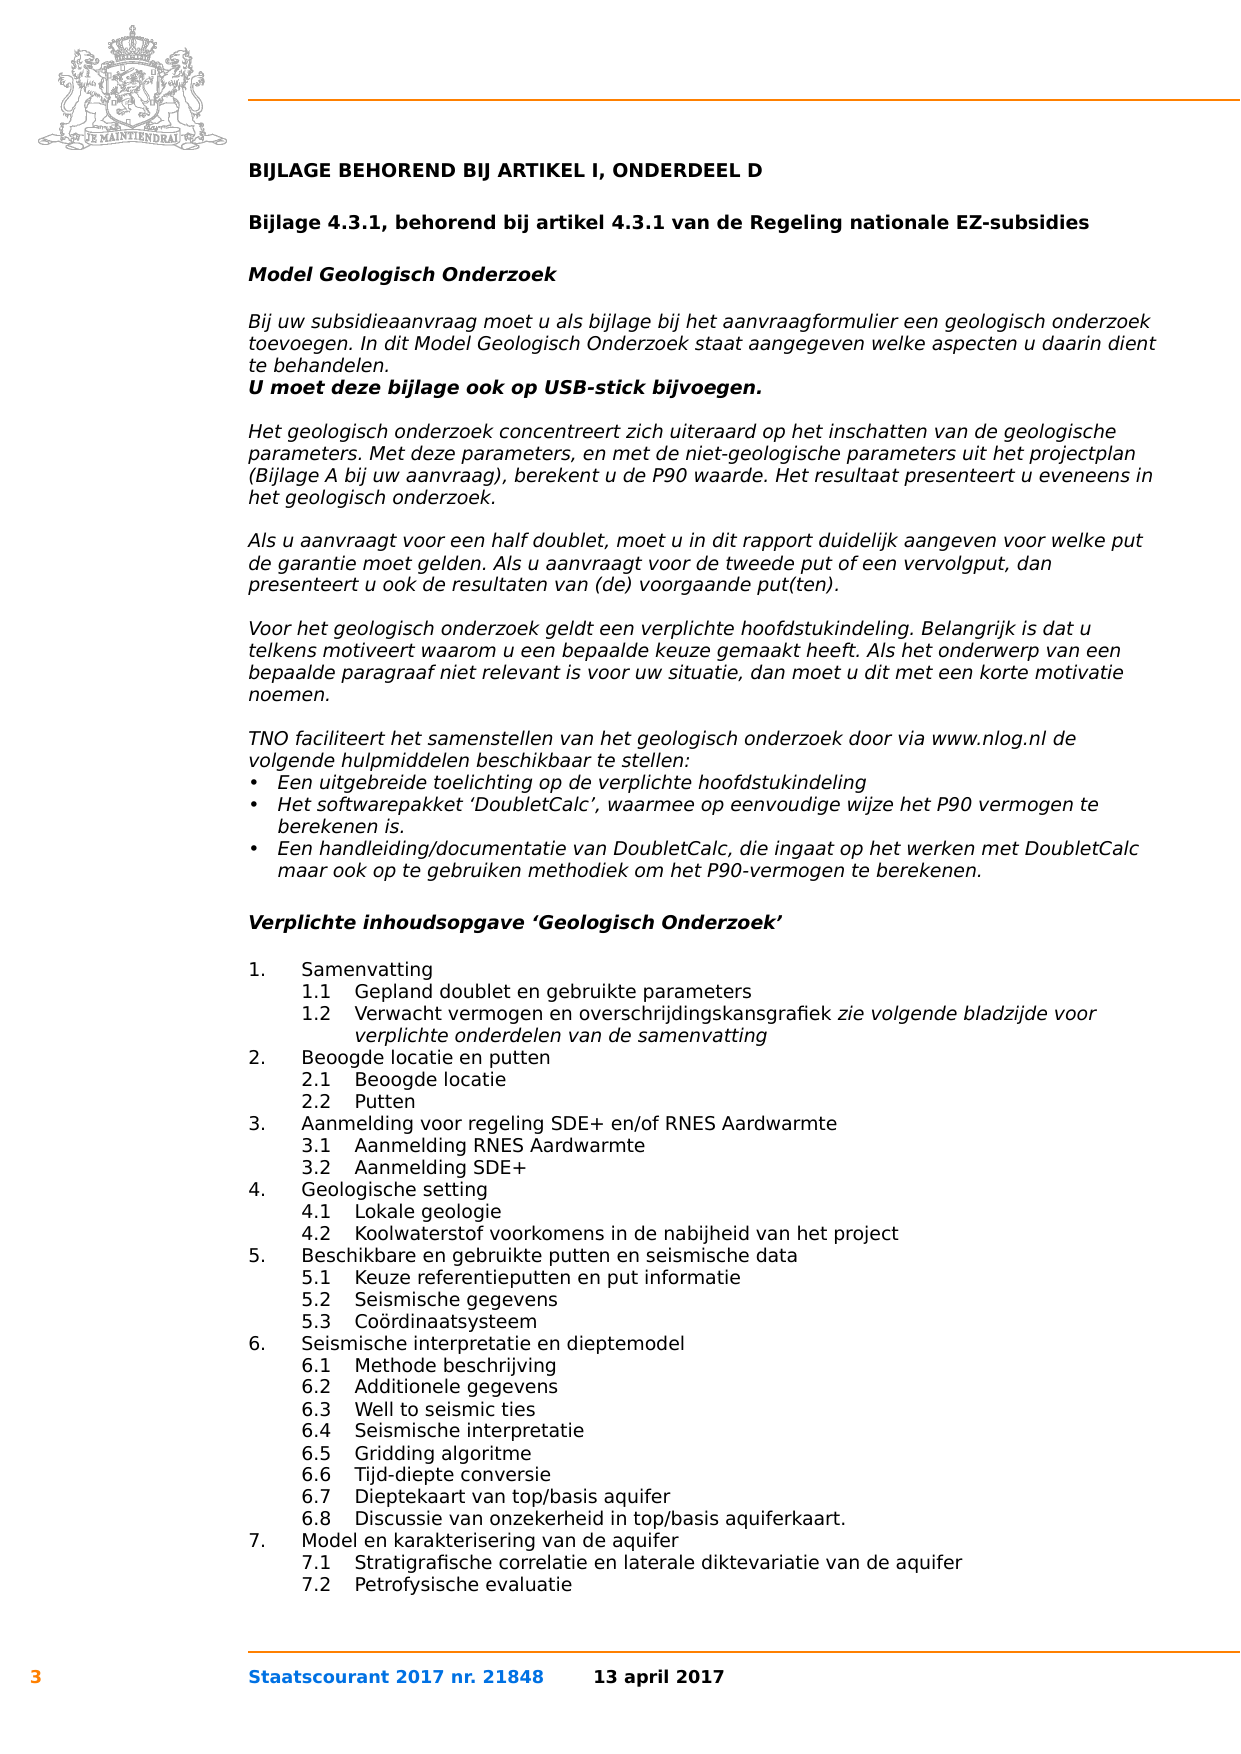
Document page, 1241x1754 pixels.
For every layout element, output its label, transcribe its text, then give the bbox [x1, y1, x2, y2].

text Voor het geologisch onderzoek geldt een verplichte hoofdstukindeling. Belangrijk is dat u telkens motiveert waarom u een bepaalde keuze gemaakt heeft. Als het onderwerp van een bepaalde paragraaf niet relevant is voor uw situatie, dan moet u dit met een korte motivatie noemen. [248, 618, 1163, 706]
text 6.7 Dieptekaart van top/basis aquifer [301, 1486, 1163, 1508]
text 7.1 Stratigrafische correlatie en laterale diktevariatie van de aquifer [301, 1552, 1163, 1574]
text 1.1 Gepland doublet en gebruikte parameters [301, 981, 1163, 1003]
text 5.1 Keuze referentieputten en put informatie [301, 1267, 1163, 1288]
subtitle BIJLAGE BEHOREND BIJ ARTIKEL I, ONDERDEEL D [248, 160, 1163, 182]
text 4.1 Lokale geologie [301, 1201, 1163, 1223]
text 6.4 Seismische interpretatie [301, 1420, 1163, 1442]
text 6.5 Gridding algoritme [301, 1442, 1163, 1464]
subtitle Model Geologisch Onderzoek [248, 264, 1163, 286]
text 2.1 Beoogde locatie [301, 1069, 1163, 1091]
text 2.2 Putten [301, 1091, 1163, 1113]
text 6.3 Well to seismic ties [301, 1398, 1163, 1420]
text Het geologisch onderzoek concentreert zich uiteraard op het inschatten van de geologische parameters. Met deze parameters, en met de niet-geologische parameters uit het projectplan (Bijlage A bij uw aanvraag), berekent u de P90 waarde. Het resultaat presenteert u eveneens in het geologisch onderzoek. [248, 421, 1163, 508]
text 4. Geologische setting [248, 1179, 1163, 1201]
subtitle Bijlage 4.3.1, behorend bij artikel 4.3.1 van de Regeling nationale EZ-subsidies [248, 212, 1163, 234]
text 1.2 Verwacht vermogen en overschrijdingskansgrafiek zie volgende bladzijde voor verplichte onderdelen van de samenvatting [301, 1003, 1163, 1047]
text TNO faciliteert het samenstellen van het geologisch onderzoek door via www.nlog.nl de volgende hulpmiddelen beschikbaar te stellen: [248, 728, 1163, 772]
text 4.2 Koolwaterstof voorkomens in de nabijheid van het project [301, 1223, 1163, 1244]
subtitle Verplichte inhoudsopgave ‘Geologisch Onderzoek’ [248, 912, 1163, 934]
text 6.8 Discussie van onzekerheid in top/basis aquiferkaart. [301, 1508, 1163, 1530]
text 3.2 Aanmelding SDE+ [301, 1157, 1163, 1179]
text 5. Beschikbare en gebruikte putten en seismische data [248, 1244, 1163, 1267]
text 7. Model en karakterisering van de aquifer [248, 1530, 1163, 1552]
text Als u aanvraagt voor een half doublet, moet u in dit rapport duidelijk aangeven voor welke put de garantie moet gelden. Als u aanvraagt voor de tweede put of een vervolgput, dan presenteert u ook de resultaten van (de) voorgaande put(ten). [248, 530, 1163, 596]
text 2. Beoogde locatie en putten [248, 1047, 1163, 1069]
text 7.2 Petrofysische evaluatie [301, 1574, 1163, 1596]
text • Het softwarepakket ‘DoubletCalc’, waarmee op eenvoudige wijze het P90 vermogen te berekenen is. [248, 794, 1163, 838]
text 3.1 Aanmelding RNES Aardwarmte [301, 1135, 1163, 1157]
picture [38, 25, 227, 150]
text 6.1 Methode beschrijving [301, 1354, 1163, 1376]
text 3. Aanmelding voor regeling SDE+ en/of RNES Aardwarmte [248, 1113, 1163, 1135]
text Bij uw subsidieaanvraag moet u als bijlage bij het aanvraagformulier een geologisch onderzoek toevoegen. In dit Model Geologisch Onderzoek staat aangegeven welke aspecten u daarin dient te behandelen. [248, 311, 1163, 377]
text 5.2 Seismische gegevens [301, 1288, 1163, 1311]
text 1. Samenvatting [248, 959, 1163, 981]
text U moet deze bijlage ook op USB-stick bijvoegen. [248, 377, 1163, 399]
text 6.2 Additionele gegevens [301, 1376, 1163, 1398]
text 5.3 Coördinaatsysteem [301, 1311, 1163, 1332]
text 6.6 Tijd-diepte conversie [301, 1464, 1163, 1486]
text 6. Seismische interpretatie en dieptemodel [248, 1332, 1163, 1354]
text • Een uitgebreide toelichting op de verplichte hoofdstukindeling [248, 772, 1163, 794]
text • Een handleiding/documentatie van DoubletCalc, die ingaat op het werken met DoubletCalc maar ook op te gebruiken methodiek om het P90-vermogen te berekenen. [248, 838, 1163, 882]
